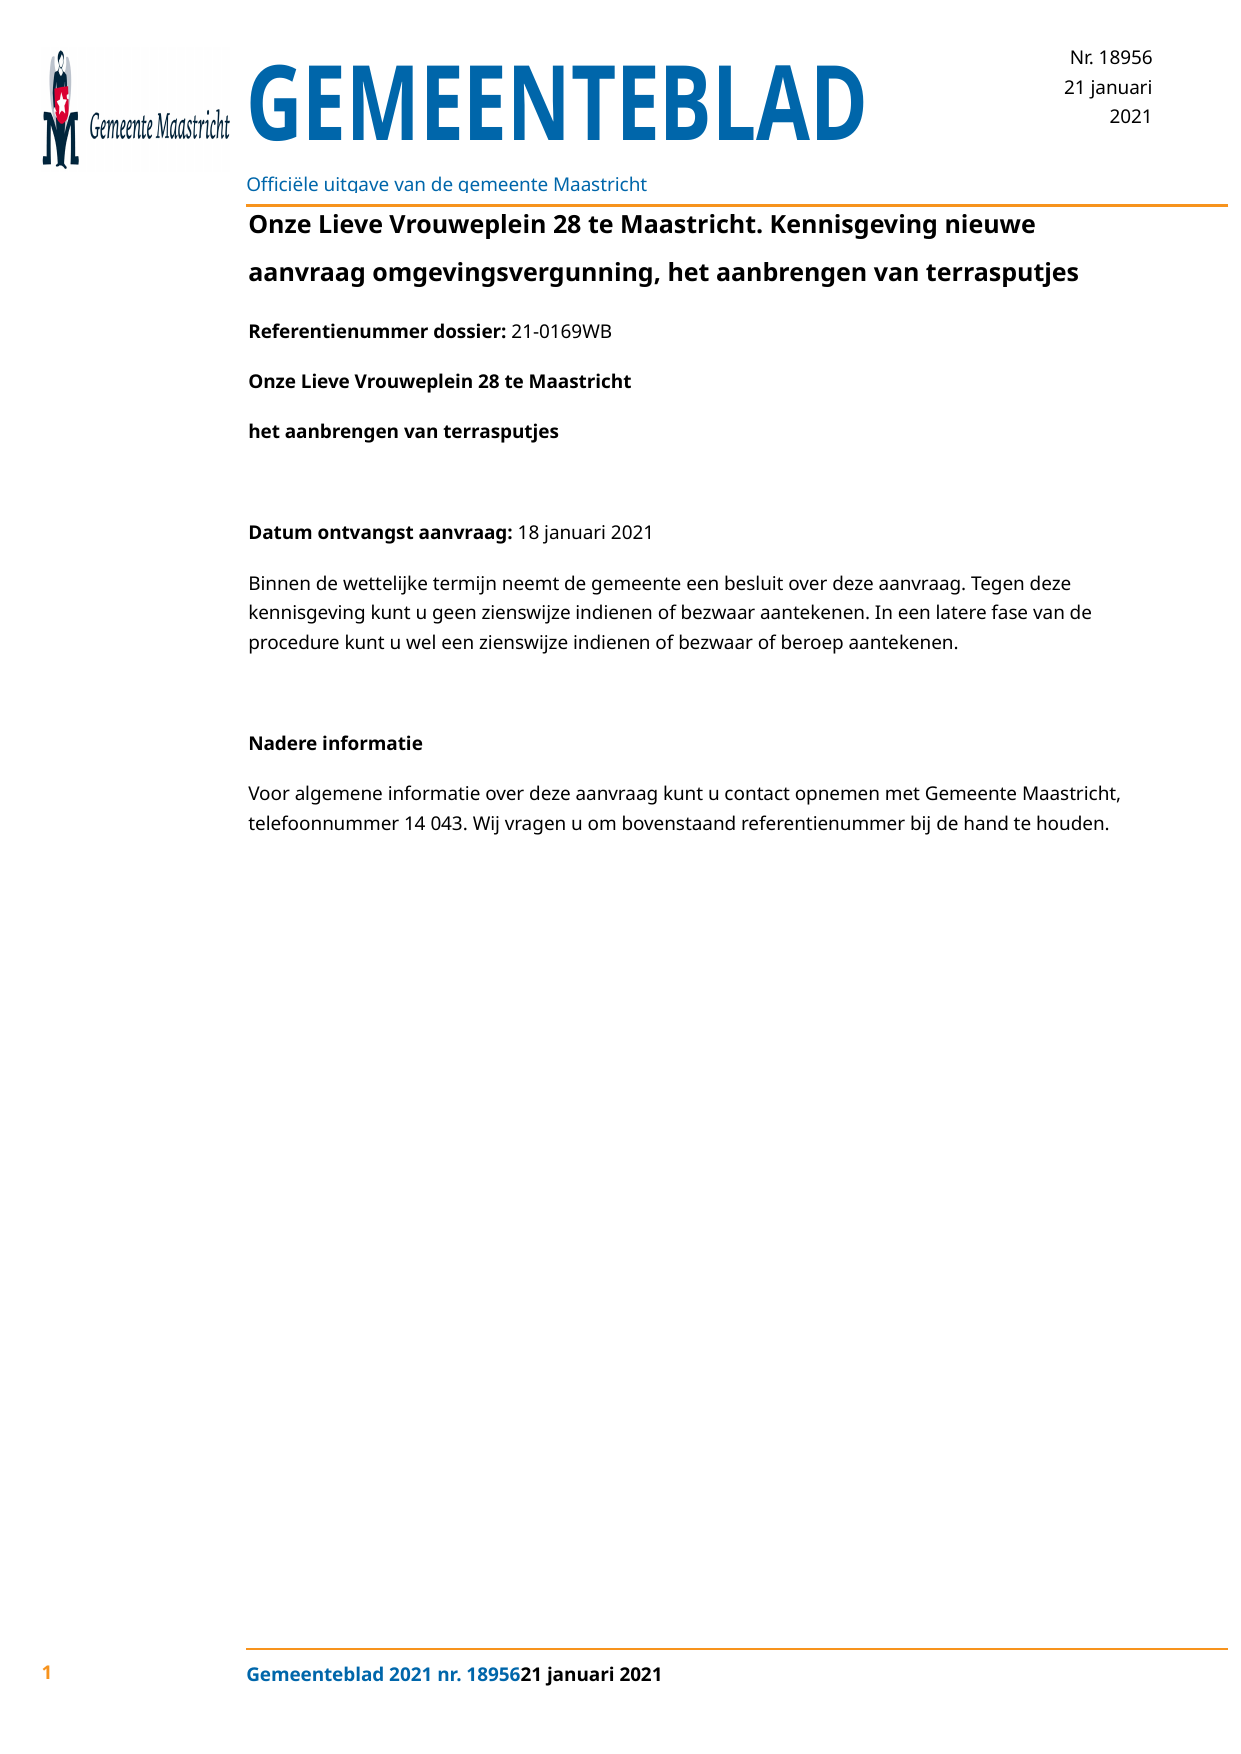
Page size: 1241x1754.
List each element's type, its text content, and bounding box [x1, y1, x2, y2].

text Nadere informatie [248, 730, 1152, 756]
text Datum ontvangst aanvraag: 18 januari 2021 [248, 519, 1152, 545]
text Onze Lieve Vrouweplein 28 te Maastricht [248, 368, 1152, 394]
text het aanbrengen van terrasputjes [248, 419, 1152, 444]
text Binnen de wettelijke termijn neemt de gemeente een besluit over deze aanvraag. Tegen deze kennisgeving kunt u geen zienswijze indienen of bezwaar aantekenen. In een latere fase van de procedure kunt u wel een zienswijze indienen of bezwaar of beroep aantekenen. [248, 570, 1152, 655]
text Onze Lieve Vrouweplein 28 te Maastricht. Kennisgeving nieuwe aanvraag omgevingsvergunning, het aanbrengen van terrasputjes [248, 207, 1152, 288]
text Referentienummer dossier: 21-0169WB [248, 318, 1152, 344]
text Voor algemene informatie over deze aanvraag kunt u contact opnemen met Gemeente Maastricht, telefoonnummer 14 043. Wij vragen u om bovenstaand referentienummer bij de hand te houden. [248, 780, 1152, 836]
picture [41, 47, 231, 172]
